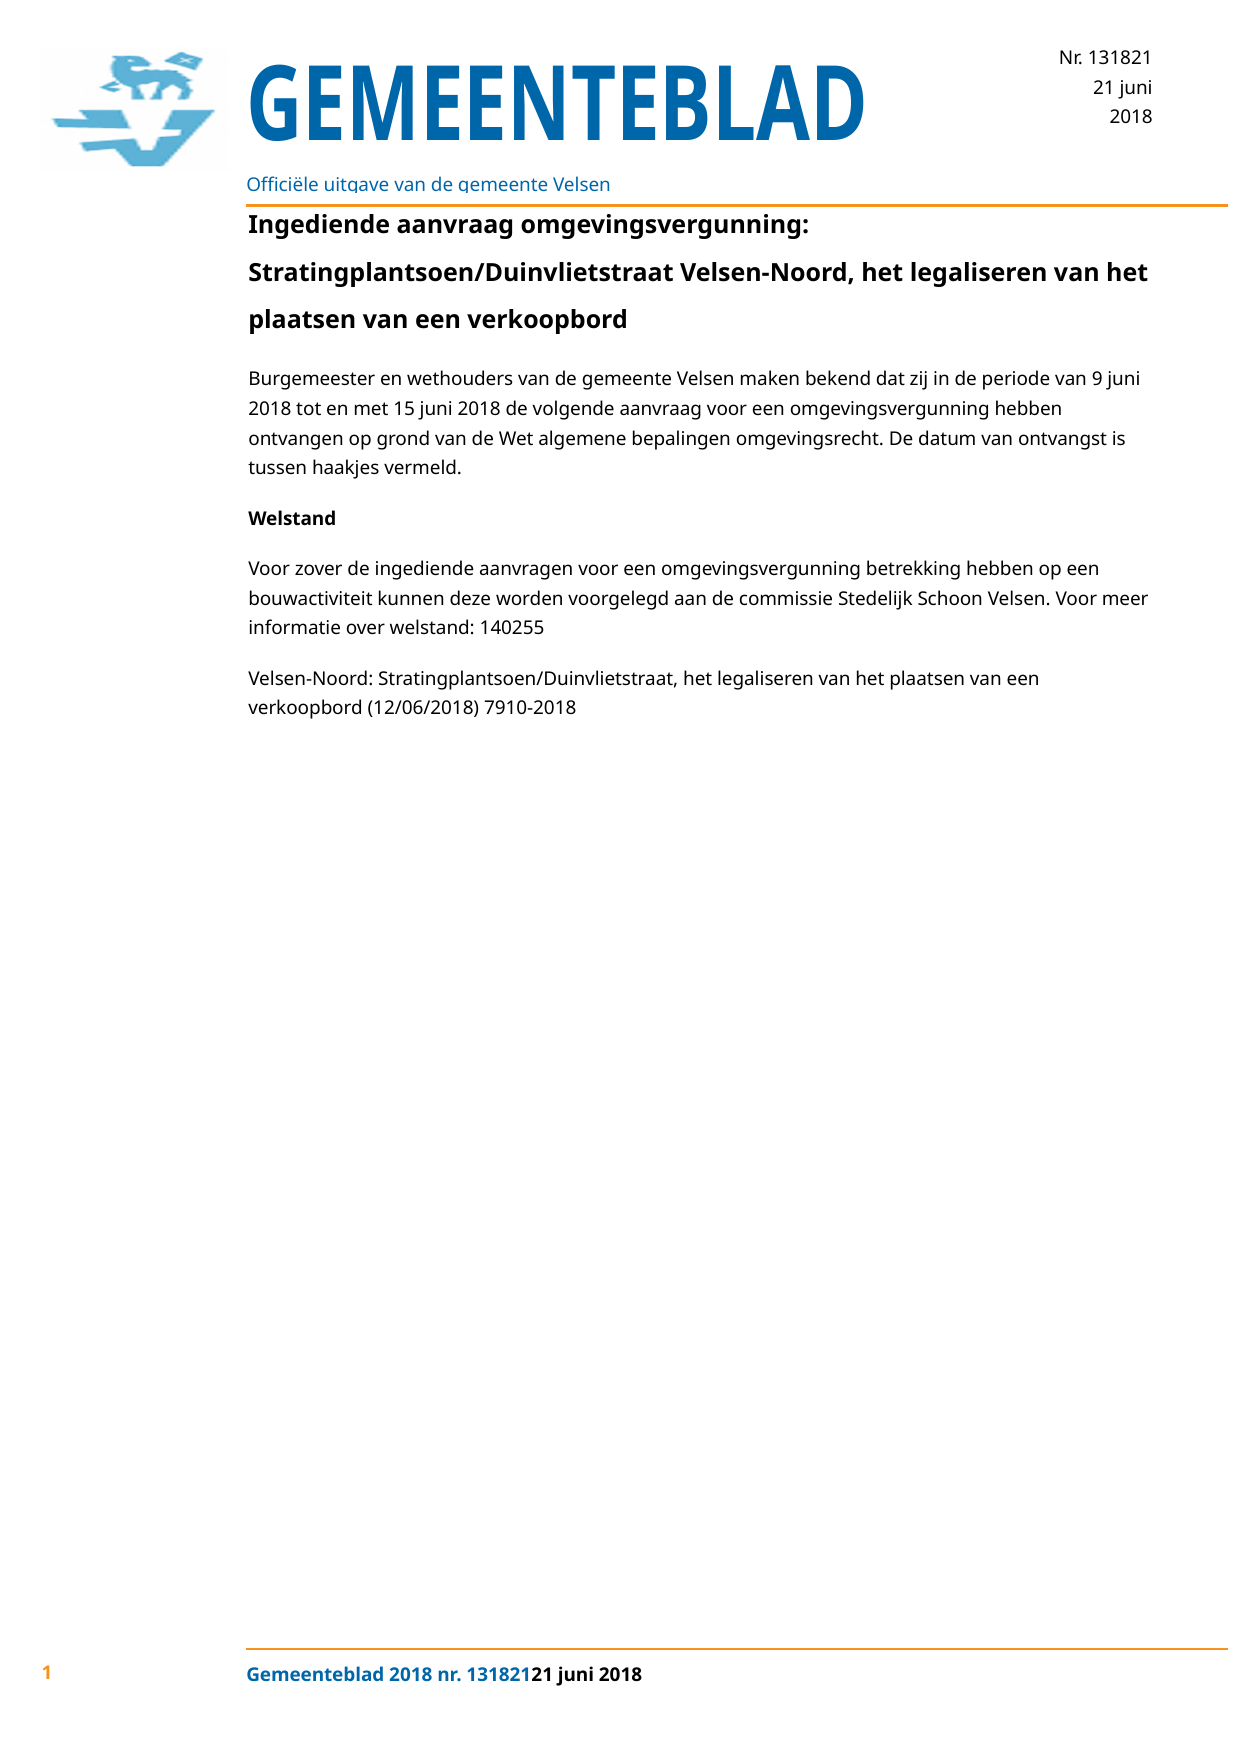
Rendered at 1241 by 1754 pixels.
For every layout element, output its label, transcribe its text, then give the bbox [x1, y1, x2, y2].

picture [41, 47, 231, 172]
text Burgemeester en wethouders van de gemeente Velsen maken bekend dat zij in de periode van 9 juni 2018 tot en met 15 juni 2018 de volgende aanvraag voor een omgevingsvergunning hebben ontvangen op grond van de Wet algemene bepalingen omgevingsrecht. De datum van ontvangst is tussen haakjes vermeld. [248, 366, 1152, 480]
text Welstand [248, 505, 1152, 530]
text Velsen-Noord: Stratingplantsoen/Duinvlietstraat, het legaliseren van het plaatsen van een verkoopbord (12/06/2018) 7910-2018 [248, 665, 1152, 720]
text Ingediende aanvraag omgevingsvergunning: Stratingplantsoen/Duinvlietstraat Velsen-Noord, het legaliseren van het plaatsen van een verkoopbord [248, 207, 1152, 336]
text Voor zover de ingediende aanvragen voor een omgevingsvergunning betrekking hebben op een bouwactiviteit kunnen deze worden voorgelegd aan de commissie Stedelijk Schoon Velsen. Voor meer informatie over welstand: 140255 [248, 555, 1152, 640]
